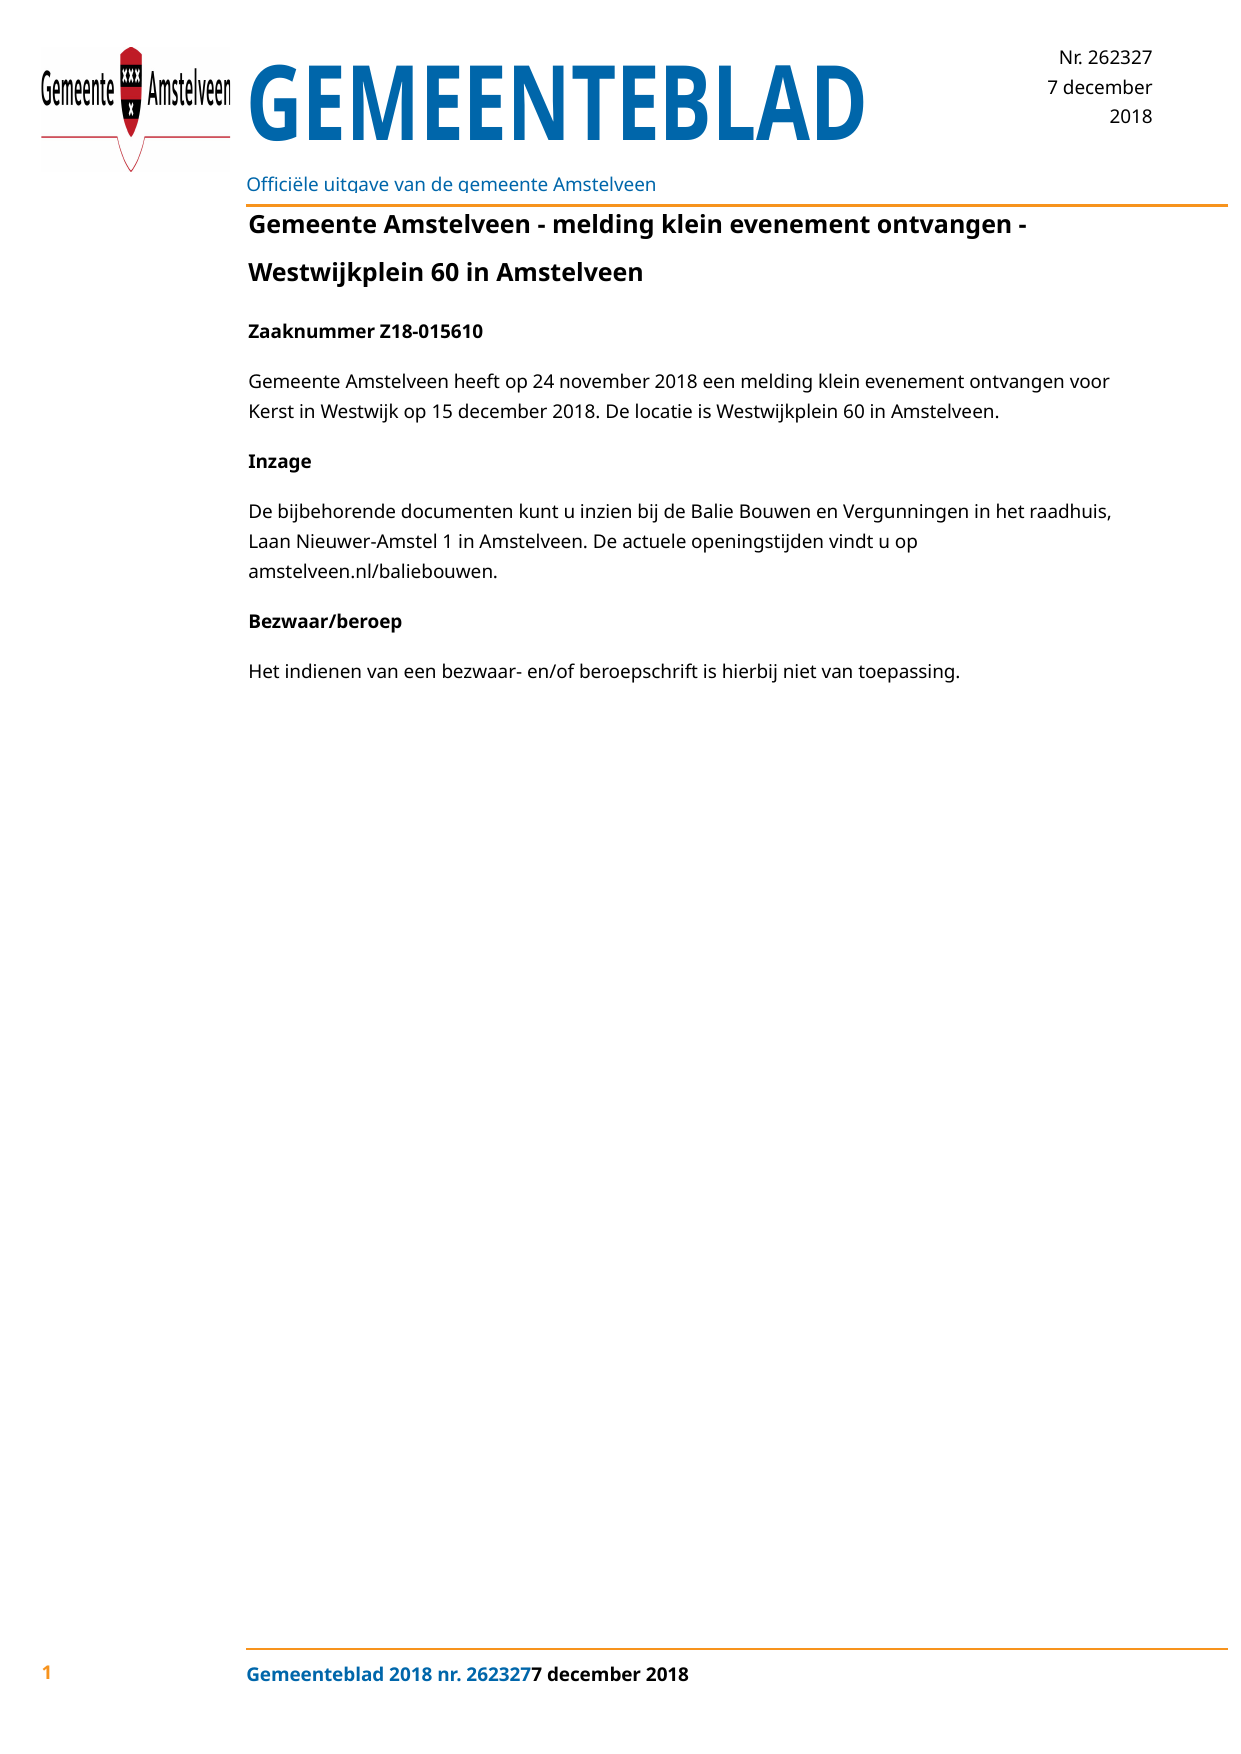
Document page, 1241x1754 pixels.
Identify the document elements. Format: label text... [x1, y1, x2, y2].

text Het indienen van een bezwaar- en/of beroepschrift is hierbij niet van toepassing. [248, 659, 1152, 684]
text Gemeente Amstelveen - melding klein evenement ontvangen - Westwijkplein 60 in Amstelveen [248, 207, 1152, 288]
text Gemeente Amstelveen heeft op 24 november 2018 een melding klein evenement ontvangen voor Kerst in Westwijk op 15 december 2018. De locatie is Westwijkplein 60 in Amstelveen. [248, 368, 1152, 424]
text Inzage [248, 448, 1152, 474]
text Bezwaar/beroep [248, 608, 1152, 634]
picture [41, 47, 231, 172]
text Zaaknummer Z18-015610 [248, 318, 1152, 344]
text De bijbehorende documenten kunt u inzien bij de Balie Bouwen en Vergunningen in het raadhuis, Laan Nieuwer-Amstel 1 in Amstelveen. De actuele openingstijden vindt u op amstelveen.nl/baliebouwen. [248, 499, 1152, 584]
